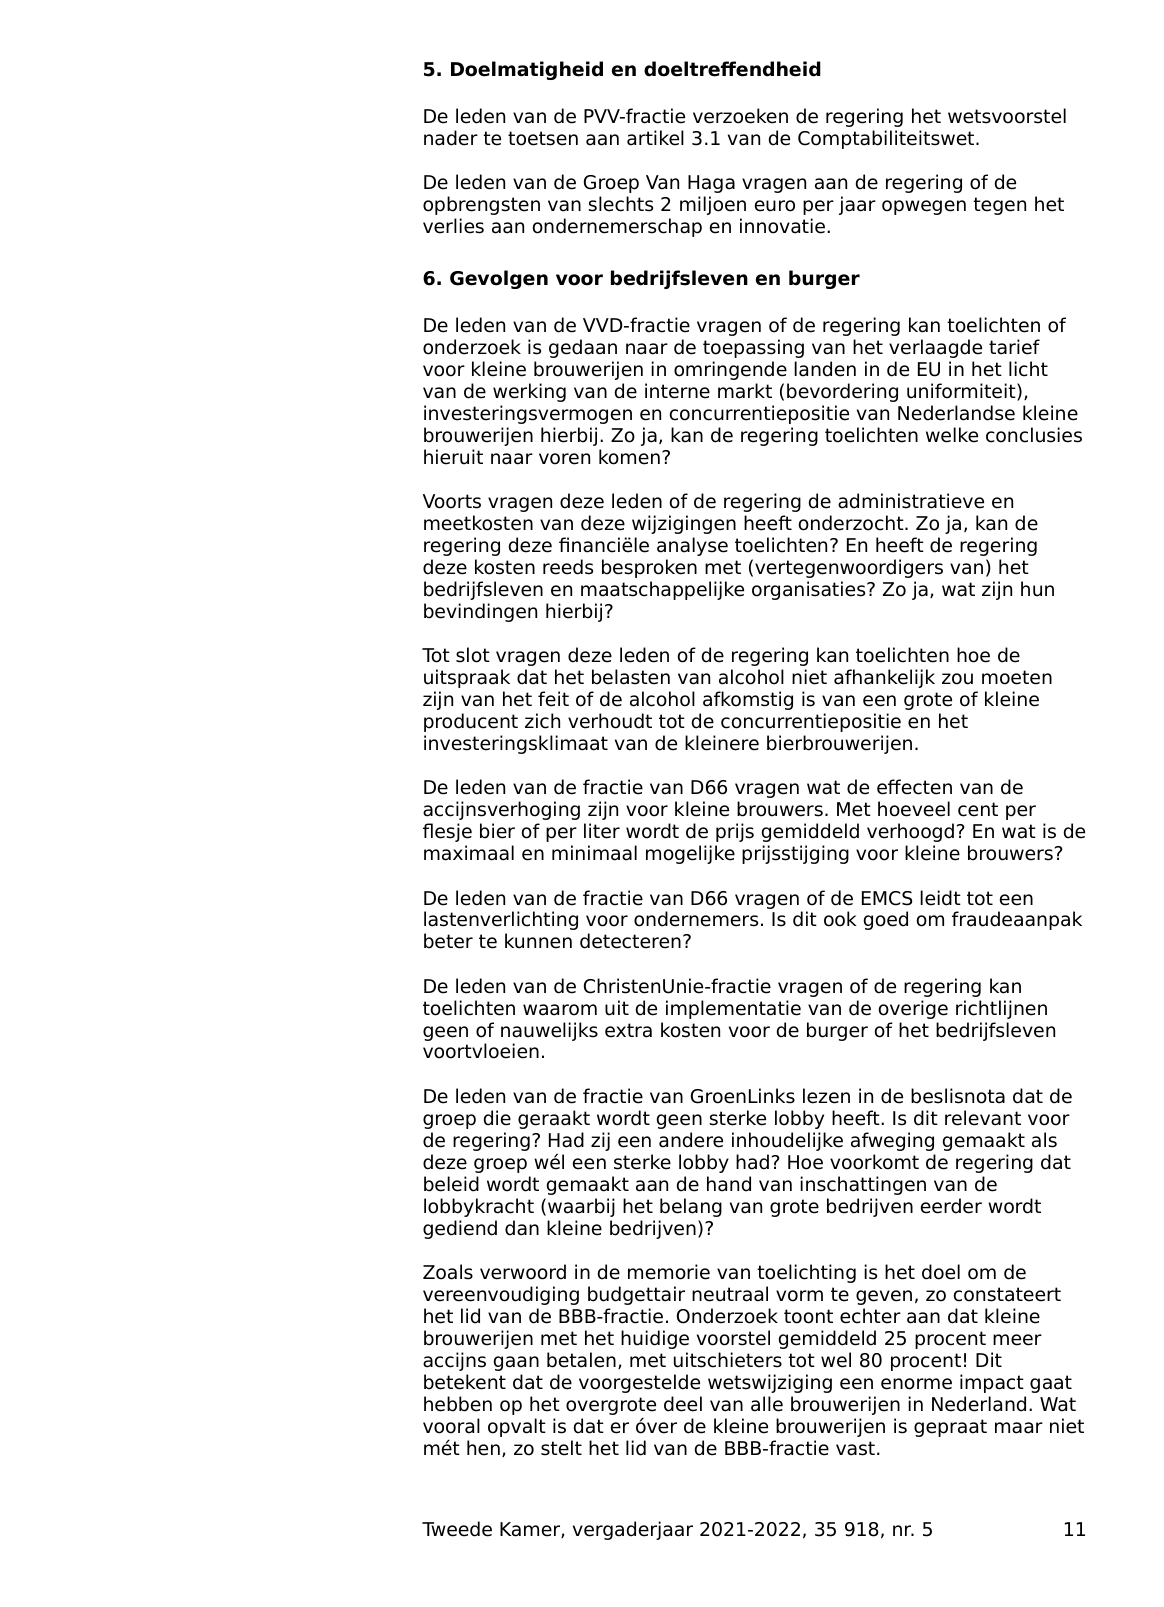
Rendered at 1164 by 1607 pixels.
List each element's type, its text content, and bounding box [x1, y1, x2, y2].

text Voorts vragen deze leden of de regering de administratieve en meetkosten van deze wijzigingen heeft onderzocht. Zo ja, kan de regering deze financiële analyse toelichten? En heeft de regering deze kosten reeds besproken met (vertegenwoordigers van) het bedrijfsleven en maatschappelijke organisaties? Zo ja, wat zijn hun bevindingen hierbij? [422, 491, 1087, 623]
subtitle 5. Doelmatigheid en doeltreffendheid [422, 59, 1087, 81]
text Tot slot vragen deze leden of de regering kan toelichten hoe de uitspraak dat het belasten van alcohol niet afhankelijk zou moeten zijn van het feit of de alcohol afkomstig is van een grote of kleine producent zich verhoudt tot de concurrentiepositie en het investeringsklimaat van de kleinere bierbrouwerijen. [422, 645, 1087, 755]
subtitle 6. Gevolgen voor bedrijfsleven en burger [422, 268, 1087, 290]
text De leden van de fractie van D66 vragen of de EMCS leidt tot een lastenverlichting voor ondernemers. Is dit ook goed om fraudeaanpak beter te kunnen detecteren? [422, 887, 1087, 953]
text De leden van de VVD-fractie vragen of de regering kan toelichten of onderzoek is gedaan naar de toepassing van het verlaagde tarief voor kleine brouwerijen in omringende landen in de EU in het licht van de werking van de interne markt (bevordering uniformiteit), investeringsvermogen en concurrentiepositie van Nederlandse kleine brouwerijen hierbij. Zo ja, kan de regering toelichten welke conclusies hieruit naar voren komen? [422, 315, 1087, 469]
text De leden van de ChristenUnie-fractie vragen of de regering kan toelichten waarom uit de implementatie van de overige richtlijnen geen of nauwelijks extra kosten voor de burger of het bedrijfsleven voortvloeien. [422, 976, 1087, 1063]
text De leden van de Groep Van Haga vragen aan de regering of de opbrengsten van slechts 2 miljoen euro per jaar opwegen tegen het verlies aan ondernemerschap en innovatie. [422, 172, 1087, 238]
text De leden van de fractie van GroenLinks lezen in de beslisnota dat de groep die geraakt wordt geen sterke lobby heeft. Is dit relevant voor de regering? Had zij een andere inhoudelijke afweging gemaakt als deze groep wél een sterke lobby had? Hoe voorkomt de regering dat beleid wordt gemaakt aan de hand van inschattingen van de lobbykracht (waarbij het belang van grote bedrijven eerder wordt gediend dan kleine bedrijven)? [422, 1086, 1087, 1239]
text De leden van de fractie van D66 vragen wat de effecten van de accijnsverhoging zijn voor kleine brouwers. Met hoeveel cent per flesje bier of per liter wordt de prijs gemiddeld verhoogd? En wat is de maximaal en minimaal mogelijke prijsstijging voor kleine brouwers? [422, 777, 1087, 865]
text De leden van de PVV-fractie verzoeken de regering het wetsvoorstel nader te toetsen aan artikel 3.1 van de Comptabiliteitswet. [422, 106, 1087, 150]
text Zoals verwoord in de memorie van toelichting is het doel om de vereenvoudiging budgettair neutraal vorm te geven, zo constateert het lid van de BBB-fractie. Onderzoek toont echter aan dat kleine brouwerijen met het huidige voorstel gemiddeld 25 procent meer accijns gaan betalen, met uitschieters tot wel 80 procent! Dit betekent dat de voorgestelde wetswijziging een enorme impact gaat hebben op het overgrote deel van alle brouwerijen in Nederland. Wat vooral opvalt is dat er óver de kleine brouwerijen is gepraat maar niet mét hen, zo stelt het lid van de BBB-fractie vast. [422, 1262, 1087, 1459]
